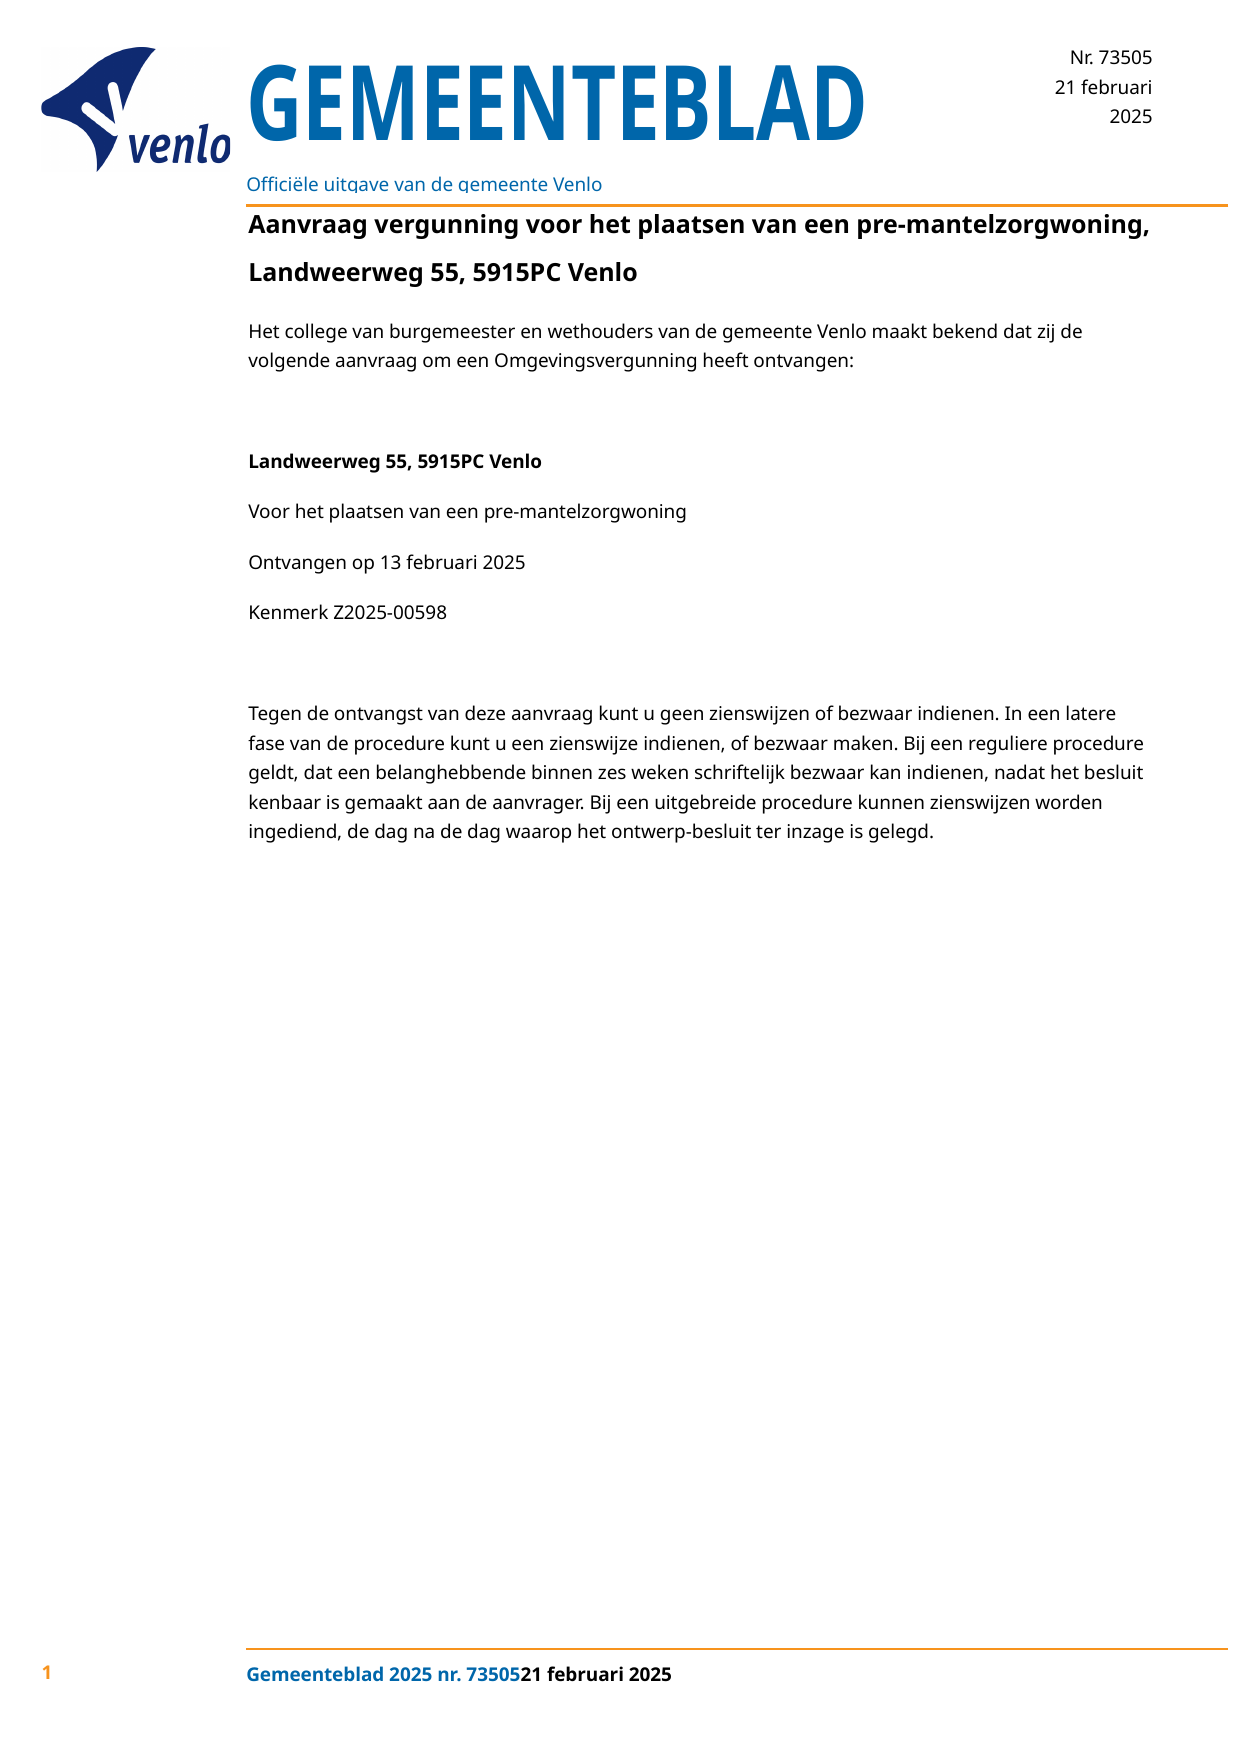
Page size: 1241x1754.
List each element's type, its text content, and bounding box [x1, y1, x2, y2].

text Landweerweg 55, 5915PC Venlo [248, 448, 1152, 474]
picture [41, 47, 231, 172]
text Het college van burgemeester en wethouders van de gemeente Venlo maakt bekend dat zij de volgende aanvraag om een Omgevingsvergunning heeft ontvangen: [248, 318, 1152, 373]
text Aanvraag vergunning voor het plaatsen van een pre-mantelzorgwoning, Landweerweg 55, 5915PC Venlo [248, 207, 1152, 288]
text Tegen de ontvangst van deze aanvraag kunt u geen zienswijzen of bezwaar indienen. In een latere fase van de procedure kunt u een zienswijze indienen, of bezwaar maken. Bij een reguliere procedure geldt, dat een belanghebbende binnen zes weken schriftelijk bezwaar kan indienen, nadat het besluit kenbaar is gemaakt aan de aanvrager. Bij een uitgebreide procedure kunnen zienswijzen worden ingediend, de dag na de dag waarop het ontwerp-besluit ter inzage is gelegd. [248, 700, 1152, 844]
text Ontvangen op 13 februari 2025 [248, 549, 1152, 575]
text Kenmerk Z2025-00598 [248, 599, 1152, 625]
text Voor het plaatsen van een pre-mantelzorgwoning [248, 499, 1152, 524]
